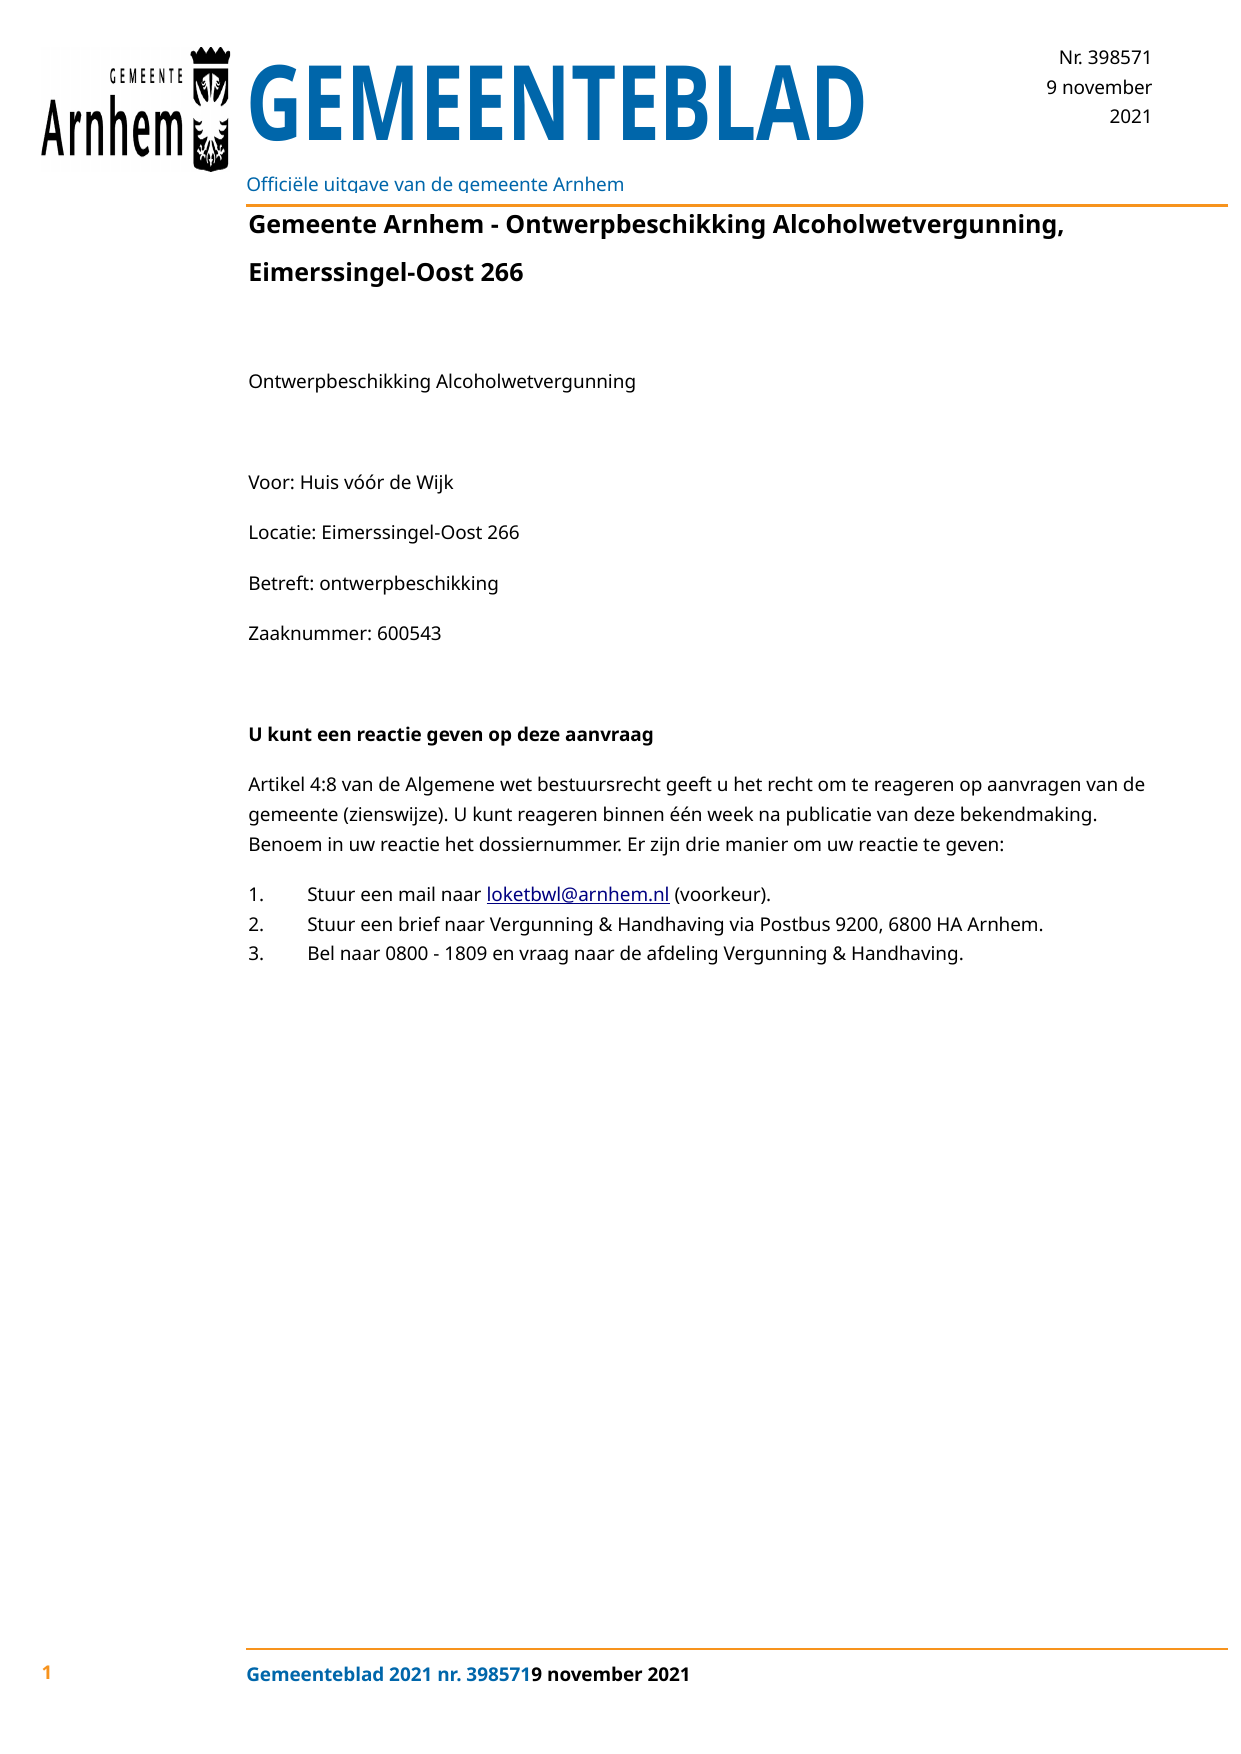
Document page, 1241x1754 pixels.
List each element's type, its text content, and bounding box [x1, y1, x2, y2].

list Stuur een brief naar Vergunning & Handhaving via Postbus 9200, 6800 HA Arnhem. [248, 911, 1152, 937]
list Bel naar 0800 - 1809 en vraag naar de afdeling Vergunning & Handhaving. [248, 940, 1152, 966]
text Locatie: Eimerssingel-Oost 266 [248, 519, 1152, 545]
text Betreft: ontwerpbeschikking [248, 570, 1152, 596]
text U kunt een reactie geven op deze aanvraag [248, 721, 1152, 747]
text Voor: Huis vóór de Wijk [248, 469, 1152, 495]
text Zaaknummer: 600543 [248, 620, 1152, 646]
text Ontwerpbeschikking Alcoholwetvergunning [248, 368, 1152, 394]
picture [41, 47, 231, 172]
text Artikel 4:8 van de Algemene wet bestuursrecht geeft u het recht om te reageren op aanvragen van de gemeente (zienswijze). U kunt reageren binnen één week na publicatie van deze bekendmaking. Benoem in uw reactie het dossiernummer. Er zijn drie manier om uw reactie te geven: [248, 772, 1152, 857]
text Gemeente Arnhem - Ontwerpbeschikking Alcoholwetvergunning, Eimerssingel-Oost 266 [248, 207, 1152, 288]
list Stuur een mail naar loketbwl@arnhem.nl (voorkeur). [248, 881, 1152, 907]
